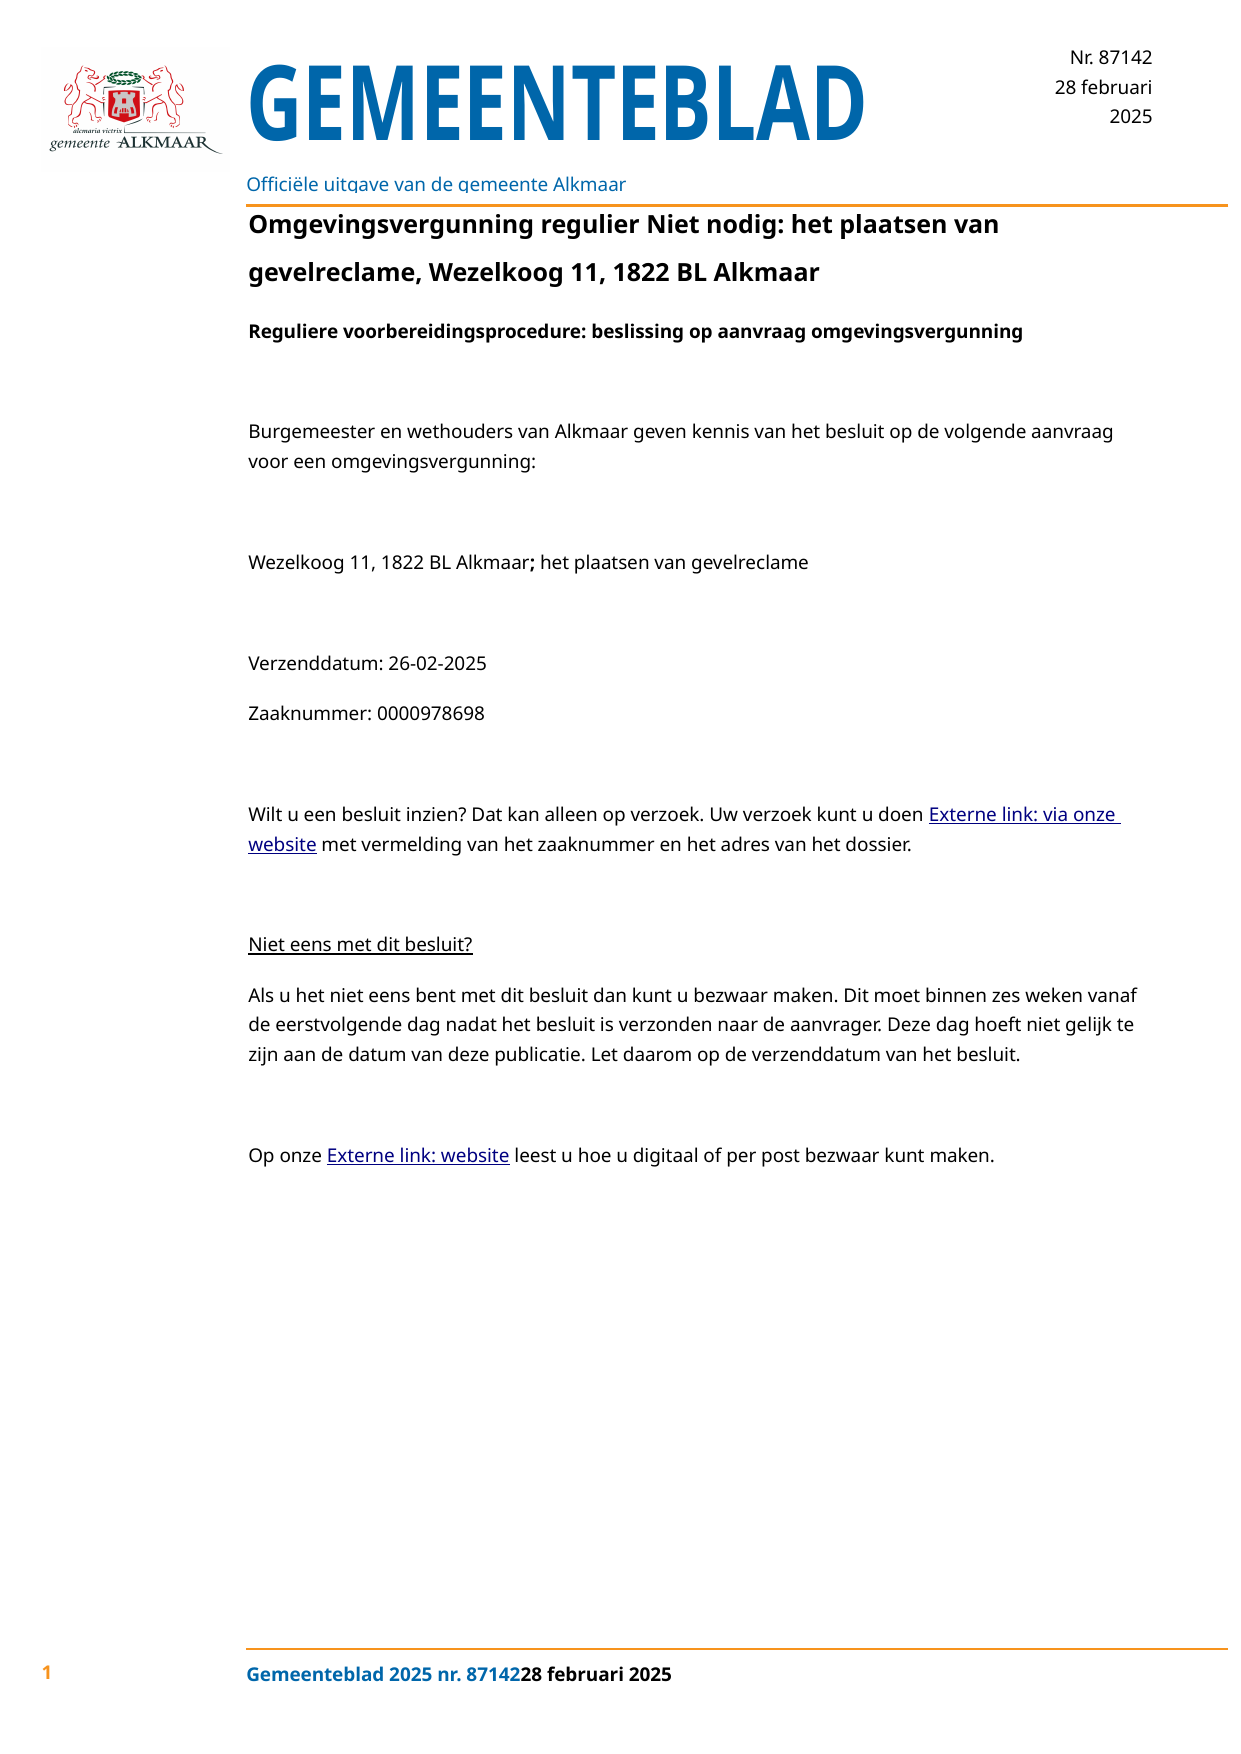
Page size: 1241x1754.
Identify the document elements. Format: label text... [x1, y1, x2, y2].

picture [41, 47, 231, 172]
text Reguliere voorbereidingsprocedure: beslissing op aanvraag omgevingsvergunning [248, 318, 1152, 344]
text Omgevingsvergunning regulier Niet nodig: het plaatsen van gevelreclame, Wezelkoog 11, 1822 BL Alkmaar [248, 207, 1152, 288]
text Als u het niet eens bent met dit besluit dan kunt u bezwaar maken. Dit moet binnen zes weken vanaf de eerstvolgende dag nadat het besluit is verzonden naar de aanvrager. Deze dag hoeft niet gelijk te zijn aan de datum van deze publicatie. Let daarom op de verzenddatum van het besluit. [248, 982, 1152, 1067]
text Niet eens met dit besluit? [248, 932, 1152, 957]
text Wezelkoog 11, 1822 BL Alkmaar; het plaatsen van gevelreclame [248, 549, 1152, 575]
text Zaaknummer: 0000978698 [248, 700, 1152, 726]
text Burgemeester en wethouders van Alkmaar geven kennis van het besluit op de volgende aanvraag voor een omgevingsvergunning: [248, 419, 1152, 474]
text Verzenddatum: 26-02-2025 [248, 650, 1152, 676]
text Wilt u een besluit inzien? Dat kan alleen op verzoek. Uw verzoek kunt u doen Externe link: via onze website met vermelding van het zaaknummer en het adres van het dossier. [248, 801, 1152, 857]
text Op onze Externe link: website leest u hoe u digitaal of per post bezwaar kunt maken. [248, 1142, 1152, 1168]
